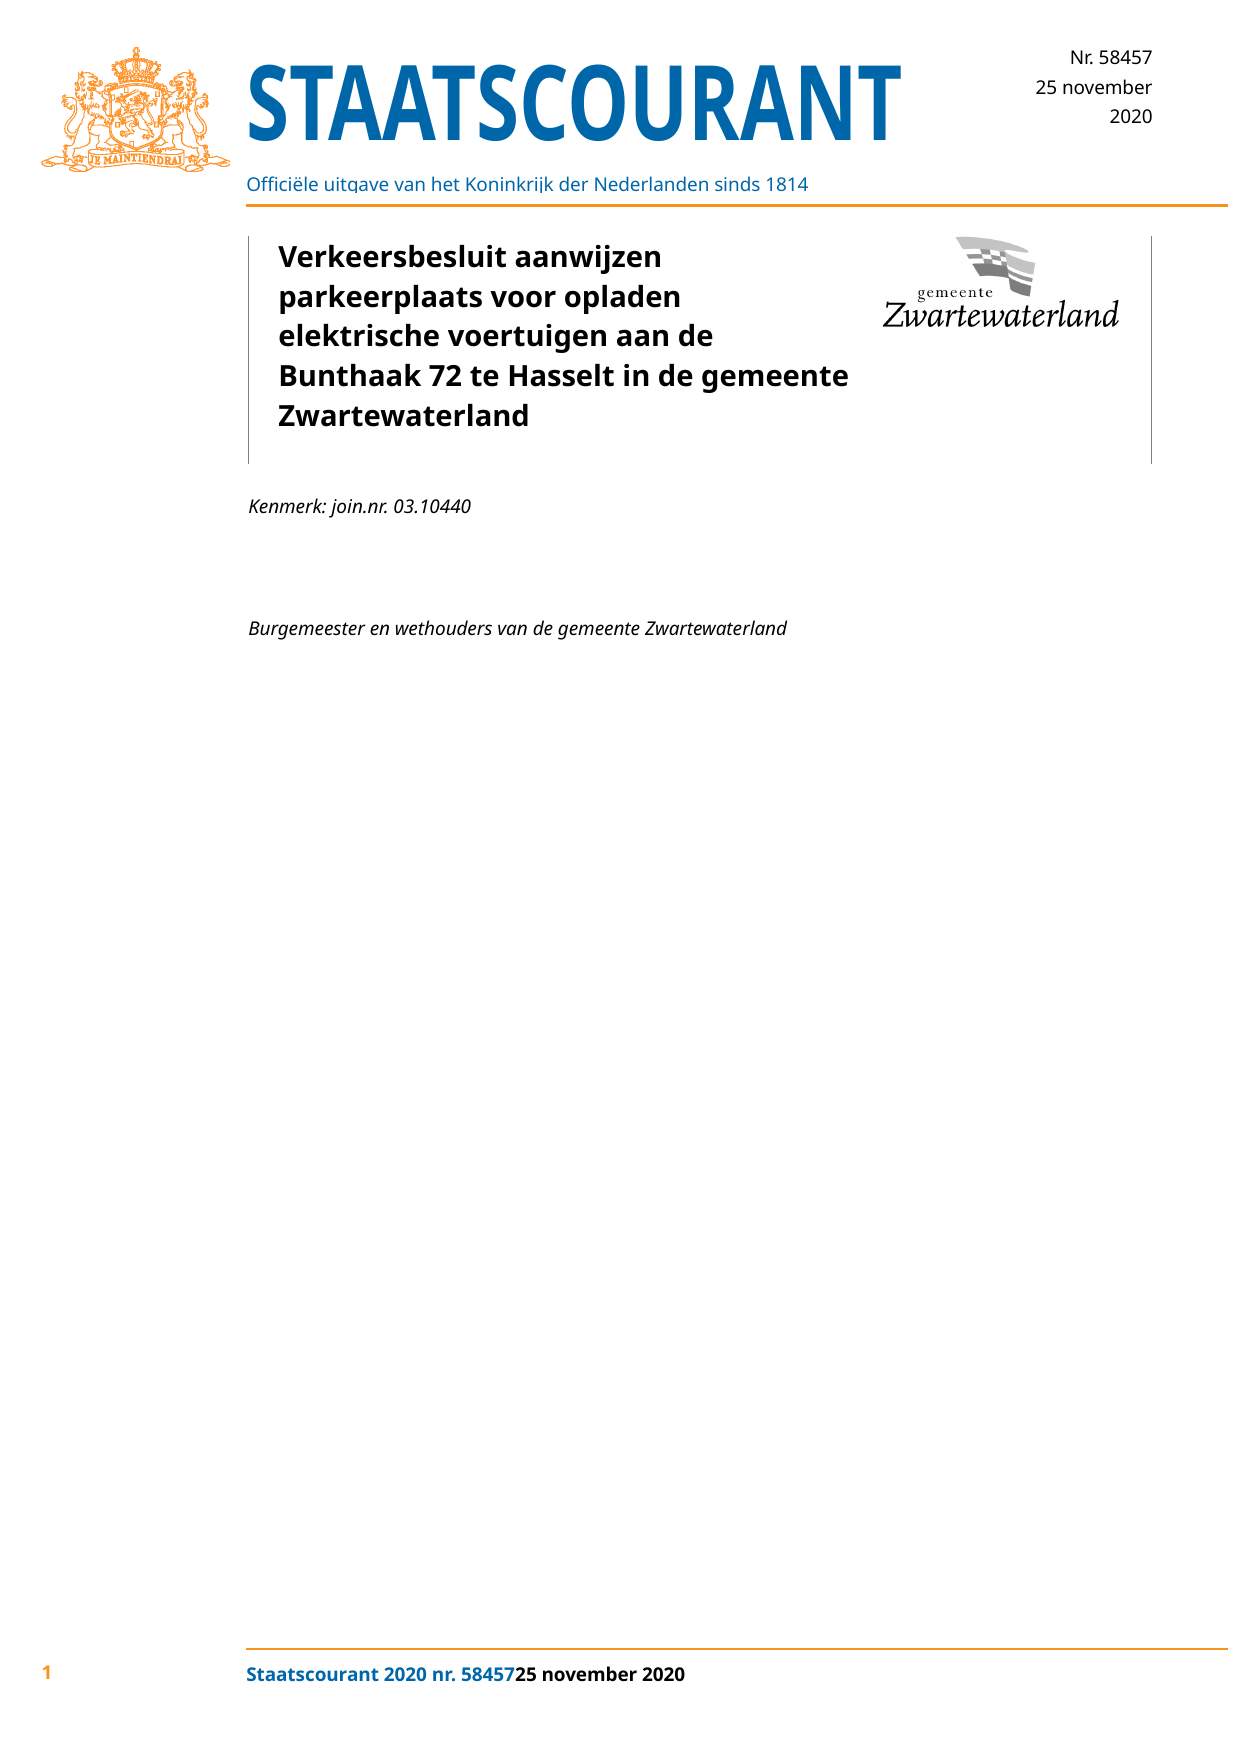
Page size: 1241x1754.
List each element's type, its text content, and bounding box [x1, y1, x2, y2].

table_header [850, 236, 1151, 464]
picture [882, 236, 1119, 327]
text Burgemeester en wethouders van de gemeente Zwartewaterland [248, 615, 1152, 641]
table_header Verkeersbesluit aanwijzen parkeerplaats voor opladen elektrische voertuigen aan de Bunthaak 72 te Hasselt in de gemeente Zwartewaterland [249, 236, 850, 464]
text Kenmerk: join.nr. 03.10440 [248, 493, 1152, 519]
picture [41, 47, 231, 172]
